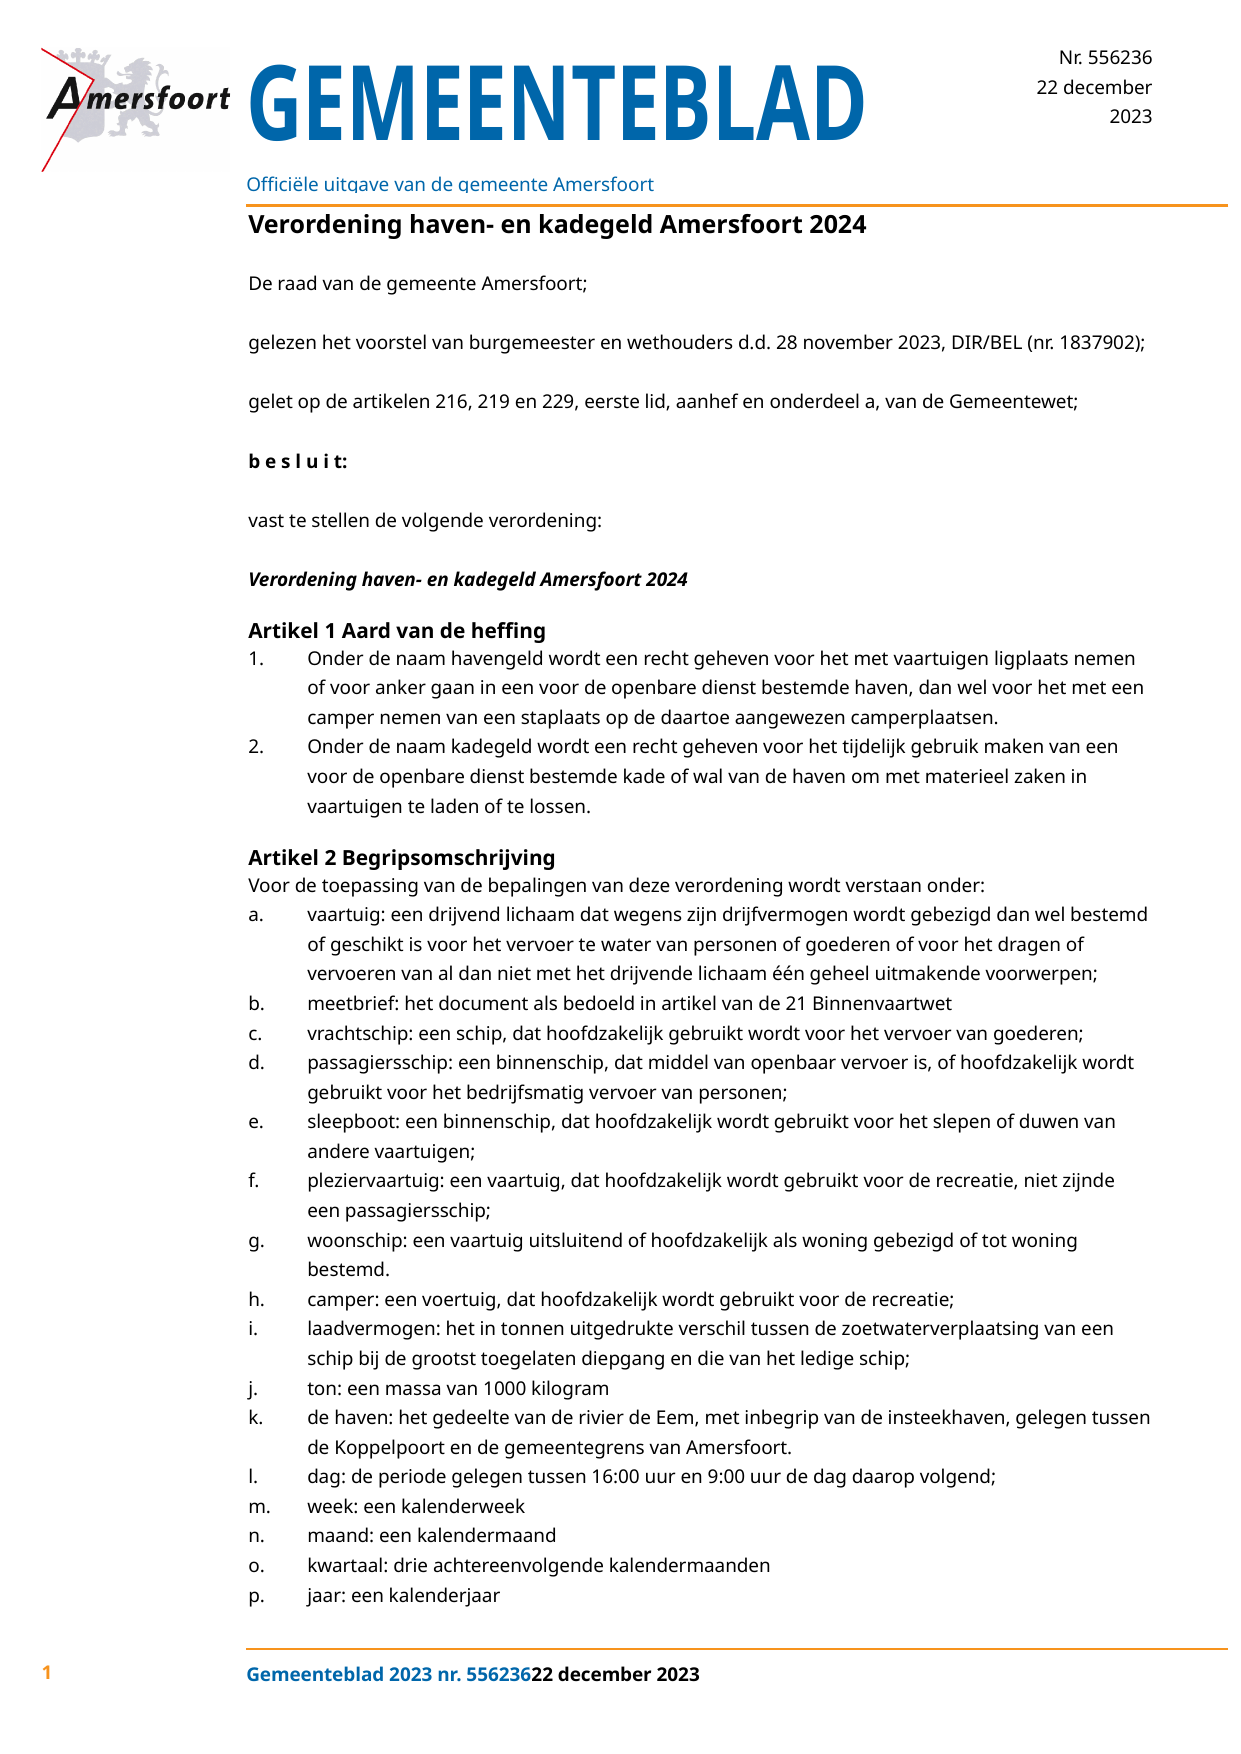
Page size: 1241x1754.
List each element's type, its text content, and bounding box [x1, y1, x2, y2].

list camper: een voertuig, dat hoofdzakelijk wordt gebruikt voor de recreatie; [248, 1286, 1152, 1312]
list Onder de naam havengeld wordt een recht geheven voor het met vaartuigen ligplaats nemen of voor anker gaan in een voor de openbare dienst bestemde haven, dan wel voor het met een camper nemen van een staplaats op de daartoe aangewezen camperplaatsen. [248, 645, 1152, 730]
list ton: een massa van 1000 kilogram [248, 1375, 1152, 1400]
text Verordening haven- en kadegeld Amersfoort 2024 [248, 207, 1152, 241]
text Voor de toepassing van de bepalingen van deze verordening wordt verstaan onder: [248, 872, 1152, 897]
list woonschip: een vaartuig uitsluitend of hoofdzakelijk als woning gebezigd of tot woning bestemd. [248, 1227, 1152, 1282]
list dag: de periode gelegen tussen 16:00 uur en 9:00 uur de dag daarop volgend; [248, 1463, 1152, 1489]
text b e s l u i t: [248, 448, 1152, 473]
text gelezen het voorstel van burgemeester en wethouders d.d. 28 november 2023, DIR/BEL (nr. 1837902); [248, 329, 1152, 355]
text vast te stellen de volgende verordening: [248, 507, 1152, 533]
text Artikel 1 Aard van de heffing [248, 617, 1152, 645]
list laadvermogen: het in tonnen uitgedrukte verschil tussen de zoetwaterverplaatsing van een schip bij de grootst toegelaten diepgang en die van het ledige schip; [248, 1316, 1152, 1371]
list Onder de naam kadegeld wordt een recht geheven voor het tijdelijk gebruik maken van een voor de openbare dienst bestemde kade of wal van de haven om met materieel zaken in vaartuigen te laden of te lossen. [248, 734, 1152, 819]
list week: een kalenderweek [248, 1493, 1152, 1519]
list passagiersschip: een binnenschip, dat middel van openbaar vervoer is, of hoofdzakelijk wordt gebruikt voor het bedrijfsmatig vervoer van personen; [248, 1049, 1152, 1104]
text gelet op de artikelen 216, 219 en 229, eerste lid, aanhef en onderdeel a, van de Gemeentewet; [248, 389, 1152, 414]
text Artikel 2 Begripsomschrijving [248, 843, 1152, 872]
list jaar: een kalenderjaar [248, 1582, 1152, 1607]
list de haven: het gedeelte van de rivier de Eem, met inbegrip van de insteekhaven, gelegen tussen de Koppelpoort en de gemeentegrens van Amersfoort. [248, 1404, 1152, 1459]
picture [41, 47, 231, 172]
list vrachtschip: een schip, dat hoofdzakelijk gebruikt wordt voor het vervoer van goederen; [248, 1020, 1152, 1045]
text De raad van de gemeente Amersfoort; [248, 270, 1152, 296]
text Verordening haven- en kadegeld Amersfoort 2024 [248, 566, 1152, 592]
list pleziervaartuig: een vaartuig, dat hoofdzakelijk wordt gebruikt voor de recreatie, niet zijnde een passagiersschip; [248, 1168, 1152, 1223]
list meetbrief: het document als bedoeld in artikel van de 21 Binnenvaartwet [248, 990, 1152, 1016]
list vaartuig: een drijvend lichaam dat wegens zijn drijfvermogen wordt gebezigd dan wel bestemd of geschikt is voor het vervoer te water van personen of goederen of voor het dragen of vervoeren van al dan niet met het drijvende lichaam één geheel uitmakende voorwerpen; [248, 901, 1152, 986]
list maand: een kalendermaand [248, 1523, 1152, 1548]
list sleepboot: een binnenschip, dat hoofdzakelijk wordt gebruikt voor het slepen of duwen van andere vaartuigen; [248, 1108, 1152, 1164]
list kwartaal: drie achtereenvolgende kalendermaanden [248, 1552, 1152, 1578]
